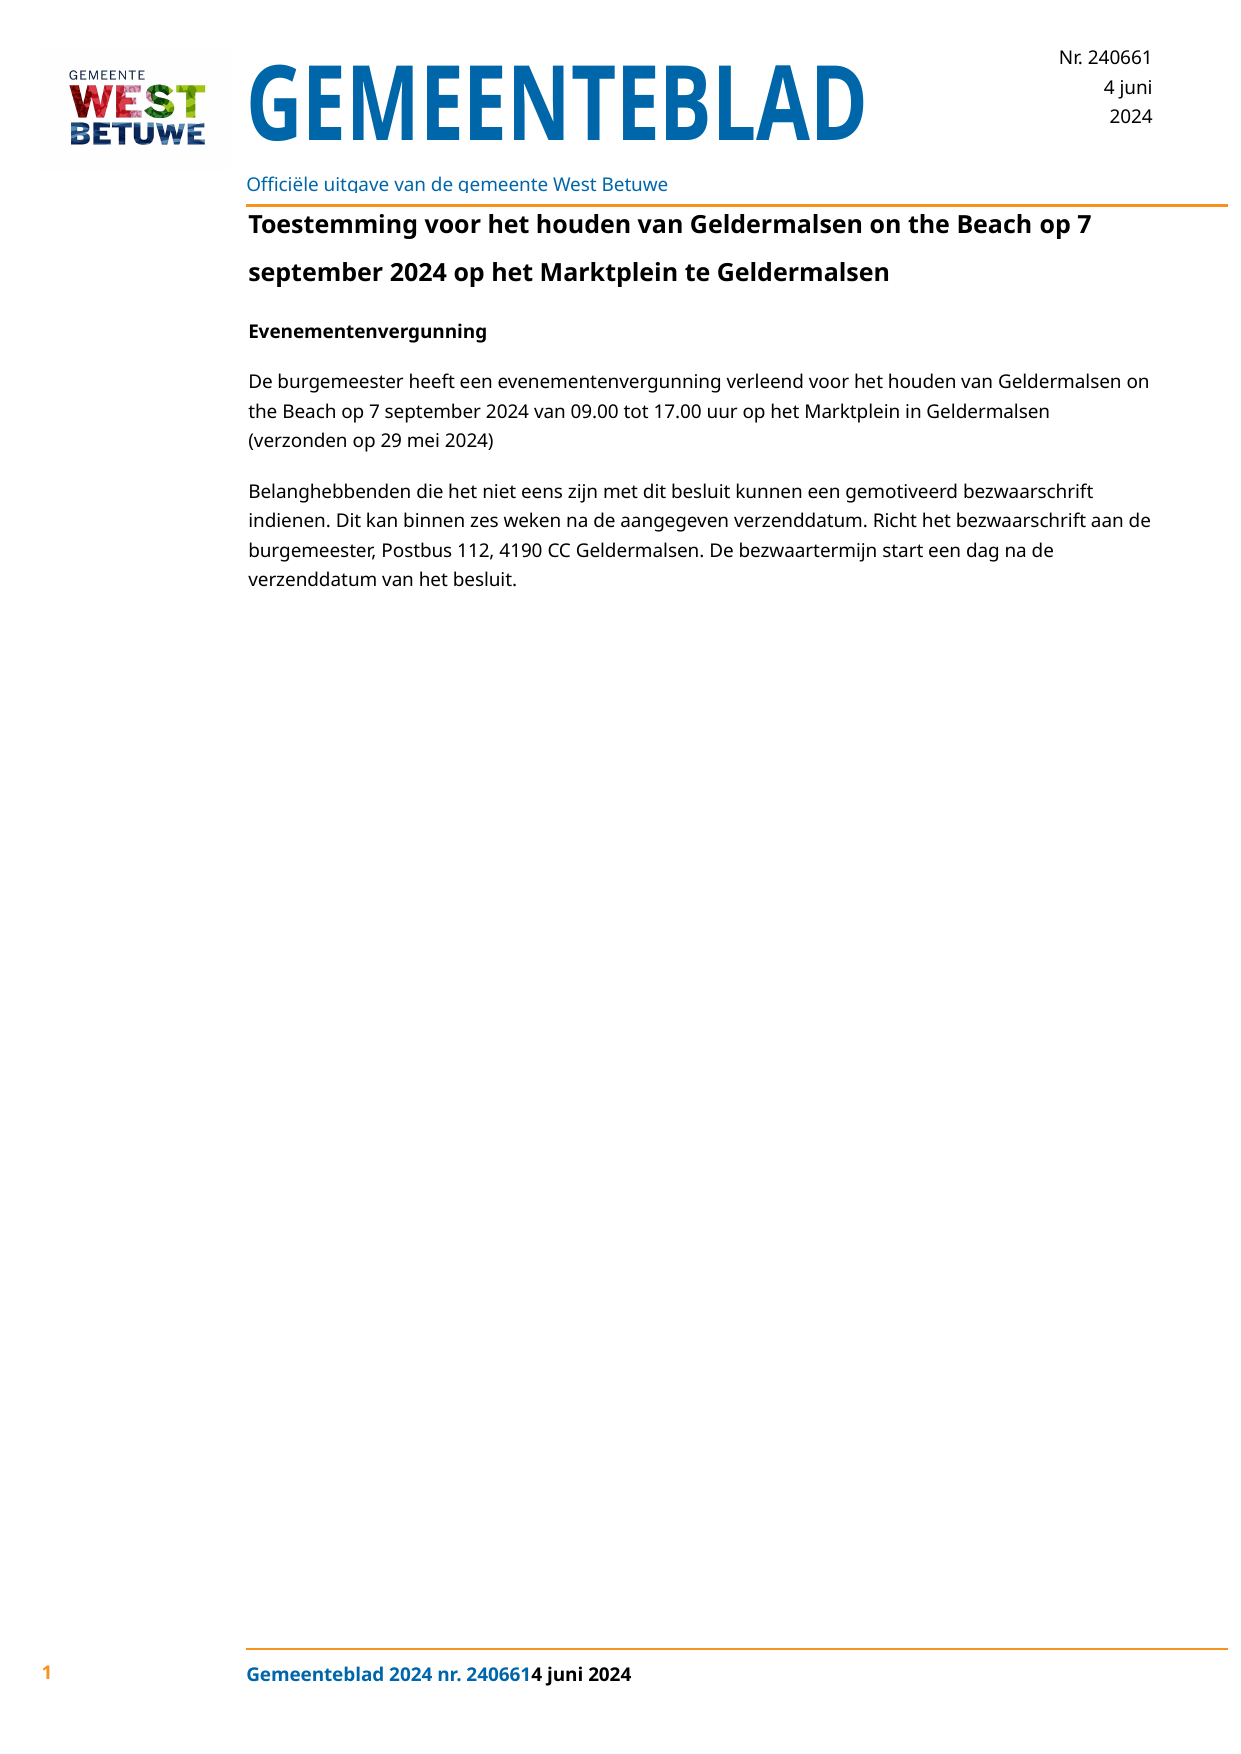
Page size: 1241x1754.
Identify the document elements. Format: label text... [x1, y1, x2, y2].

picture [41, 47, 231, 172]
text Evenementenvergunning [248, 318, 1152, 344]
text De burgemeester heeft een evenementenvergunning verleend voor het houden van Geldermalsen on the Beach op 7 september 2024 van 09.00 tot 17.00 uur op het Marktplein in Geldermalsen (verzonden op 29 mei 2024) [248, 368, 1152, 453]
text Belanghebbenden die het niet eens zijn met dit besluit kunnen een gemotiveerd bezwaarschrift indienen. Dit kan binnen zes weken na de aangegeven verzenddatum. Richt het bezwaarschrift aan de burgemeester, Postbus 112, 4190 CC Geldermalsen. De bezwaartermijn start een dag na de verzenddatum van het besluit. [248, 478, 1152, 592]
text Toestemming voor het houden van Geldermalsen on the Beach op 7 september 2024 op het Marktplein te Geldermalsen [248, 207, 1152, 288]
